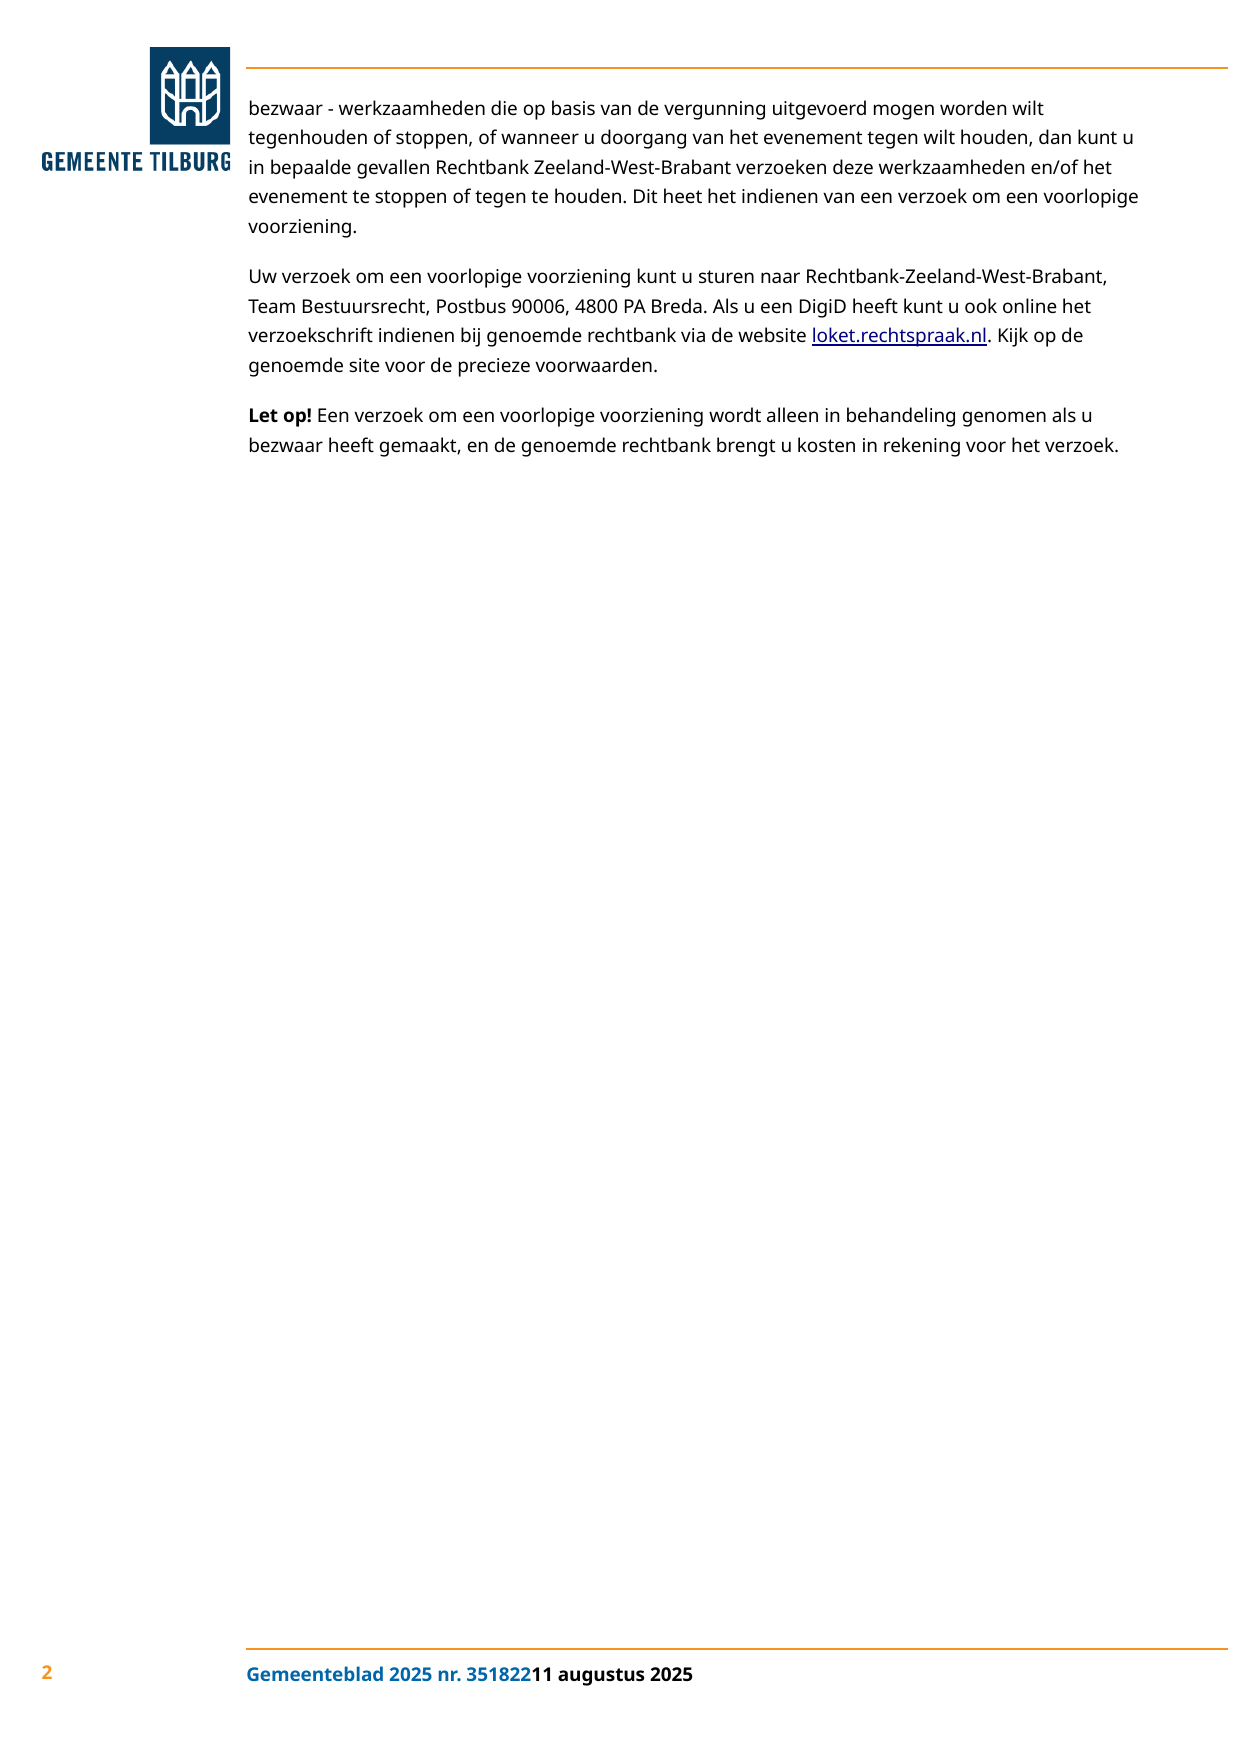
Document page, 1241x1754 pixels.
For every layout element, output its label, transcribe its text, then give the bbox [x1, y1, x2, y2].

text Uw verzoek om een voorlopige voorziening kunt u sturen naar Rechtbank-Zeeland-West-Brabant, Team Bestuursrecht, Postbus 90006, 4800 PA Breda. Als u een DigiD heeft kunt u ook online het verzoekschrift indienen bij genoemde rechtbank via de website loket.rechtspraak.nl. Kijk op de genoemde site voor de precieze voorwaarden. [248, 263, 1152, 378]
text bezwaar - werkzaamheden die op basis van de vergunning uitgevoerd mogen worden wilt tegenhouden of stoppen, of wanneer u doorgang van het evenement tegen wilt houden, dan kunt u in bepaalde gevallen Rechtbank Zeeland-West-Brabant verzoeken deze werkzaamheden en/of het evenement te stoppen of tegen te houden. Dit heet het indienen van een verzoek om een voorlopige voorziening. [248, 95, 1152, 239]
picture [41, 47, 231, 172]
text Let op! Een verzoek om een voorlopige voorziening wordt alleen in behandeling genomen als u bezwaar heeft gemaakt, en de genoemde rechtbank brengt u kosten in rekening voor het verzoek. [248, 403, 1152, 458]
